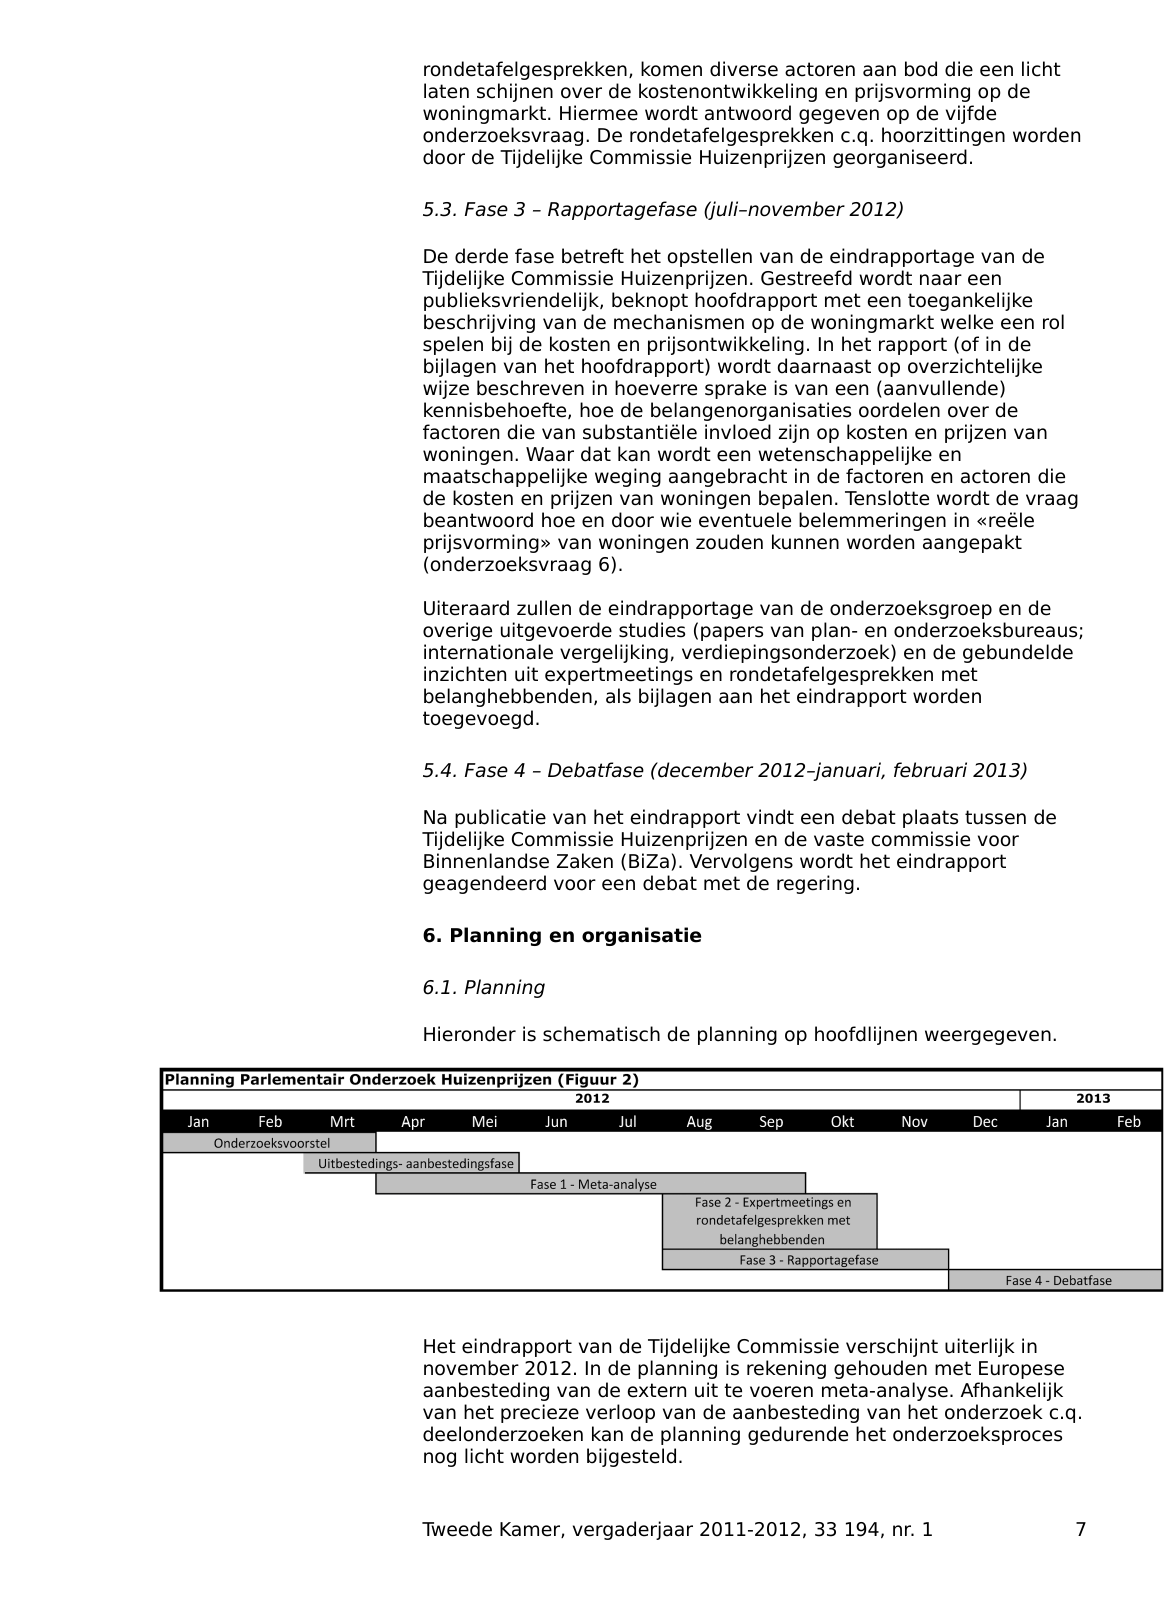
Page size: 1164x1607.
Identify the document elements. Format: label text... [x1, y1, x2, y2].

subtitle 5.3. Fase 3 – Rapportagefase (juli–november 2012) [422, 199, 1087, 221]
subtitle 6. Planning en organisatie [422, 924, 1087, 947]
text rondetafelgesprekken, komen diverse actoren aan bod die een licht laten schijnen over de kostenontwikkeling en prijsvorming op de woningmarkt. Hiermee wordt antwoord gegeven op de vijfde onderzoeksvraag. De rondetafelgesprekken c.q. hoorzittingen worden door de Tijdelijke Commissie Huizenprijzen georganiseerd. [422, 59, 1087, 169]
subtitle 5.4. Fase 4 – Debatfase (december 2012–januari, februari 2013) [422, 760, 1087, 782]
subtitle 6.1. Planning [422, 977, 1087, 998]
picture [159, 1067, 1164, 1292]
text Hieronder is schematisch de planning op hoofdlijnen weergegeven. [422, 1023, 1087, 1046]
text Het eindrapport van de Tijdelijke Commissie verschijnt uiterlijk in november 2012. In de planning is rekening gehouden met Europese aanbesteding van de extern uit te voeren meta-analyse. Afhankelijk van het precieze verloop van de aanbesteding van het onderzoek c.q. deelonderzoeken kan de planning gedurende het onderzoeksproces nog licht worden bijgesteld. [422, 1336, 1087, 1468]
text Na publicatie van het eindrapport vindt een debat plaats tussen de Tijdelijke Commissie Huizenprijzen en de vaste commissie voor Binnenlandse Zaken (BiZa). Vervolgens wordt het eindrapport geagendeerd voor een debat met de regering. [422, 807, 1087, 894]
text De derde fase betreft het opstellen van de eindrapportage van de Tijdelijke Commissie Huizenprijzen. Gestreefd wordt naar een publieksvriendelijk, beknopt hoofdrapport met een toegankelijke beschrijving van de mechanismen op de woningmarkt welke een rol spelen bij de kosten en prijsontwikkeling. In het rapport (of in de bijlagen van het hoofdrapport) wordt daarnaast op overzichtelijke wijze beschreven in hoeverre sprake is van een (aanvullende) kennisbehoefte, hoe de belangenorganisaties oordelen over de factoren die van substantiële invloed zijn op kosten en prijzen van woningen. Waar dat kan wordt een wetenschappelijke en maatschappelijke weging aangebracht in de factoren en actoren die de kosten en prijzen van woningen bepalen. Tenslotte wordt de vraag beantwoord hoe en door wie eventuele belemmeringen in «reële prijsvorming» van woningen zouden kunnen worden aangepakt (onderzoeksvraag 6). [422, 246, 1087, 576]
text Uiteraard zullen de eindrapportage van de onderzoeksgroep en de overige uitgevoerde studies (papers van plan- en onderzoeksbureaus; internationale vergelijking, verdiepingsonderzoek) en de gebundelde inzichten uit expertmeetings en rondetafelgesprekken met belanghebbenden, als bijlagen aan het eindrapport worden toegevoegd. [422, 598, 1087, 730]
